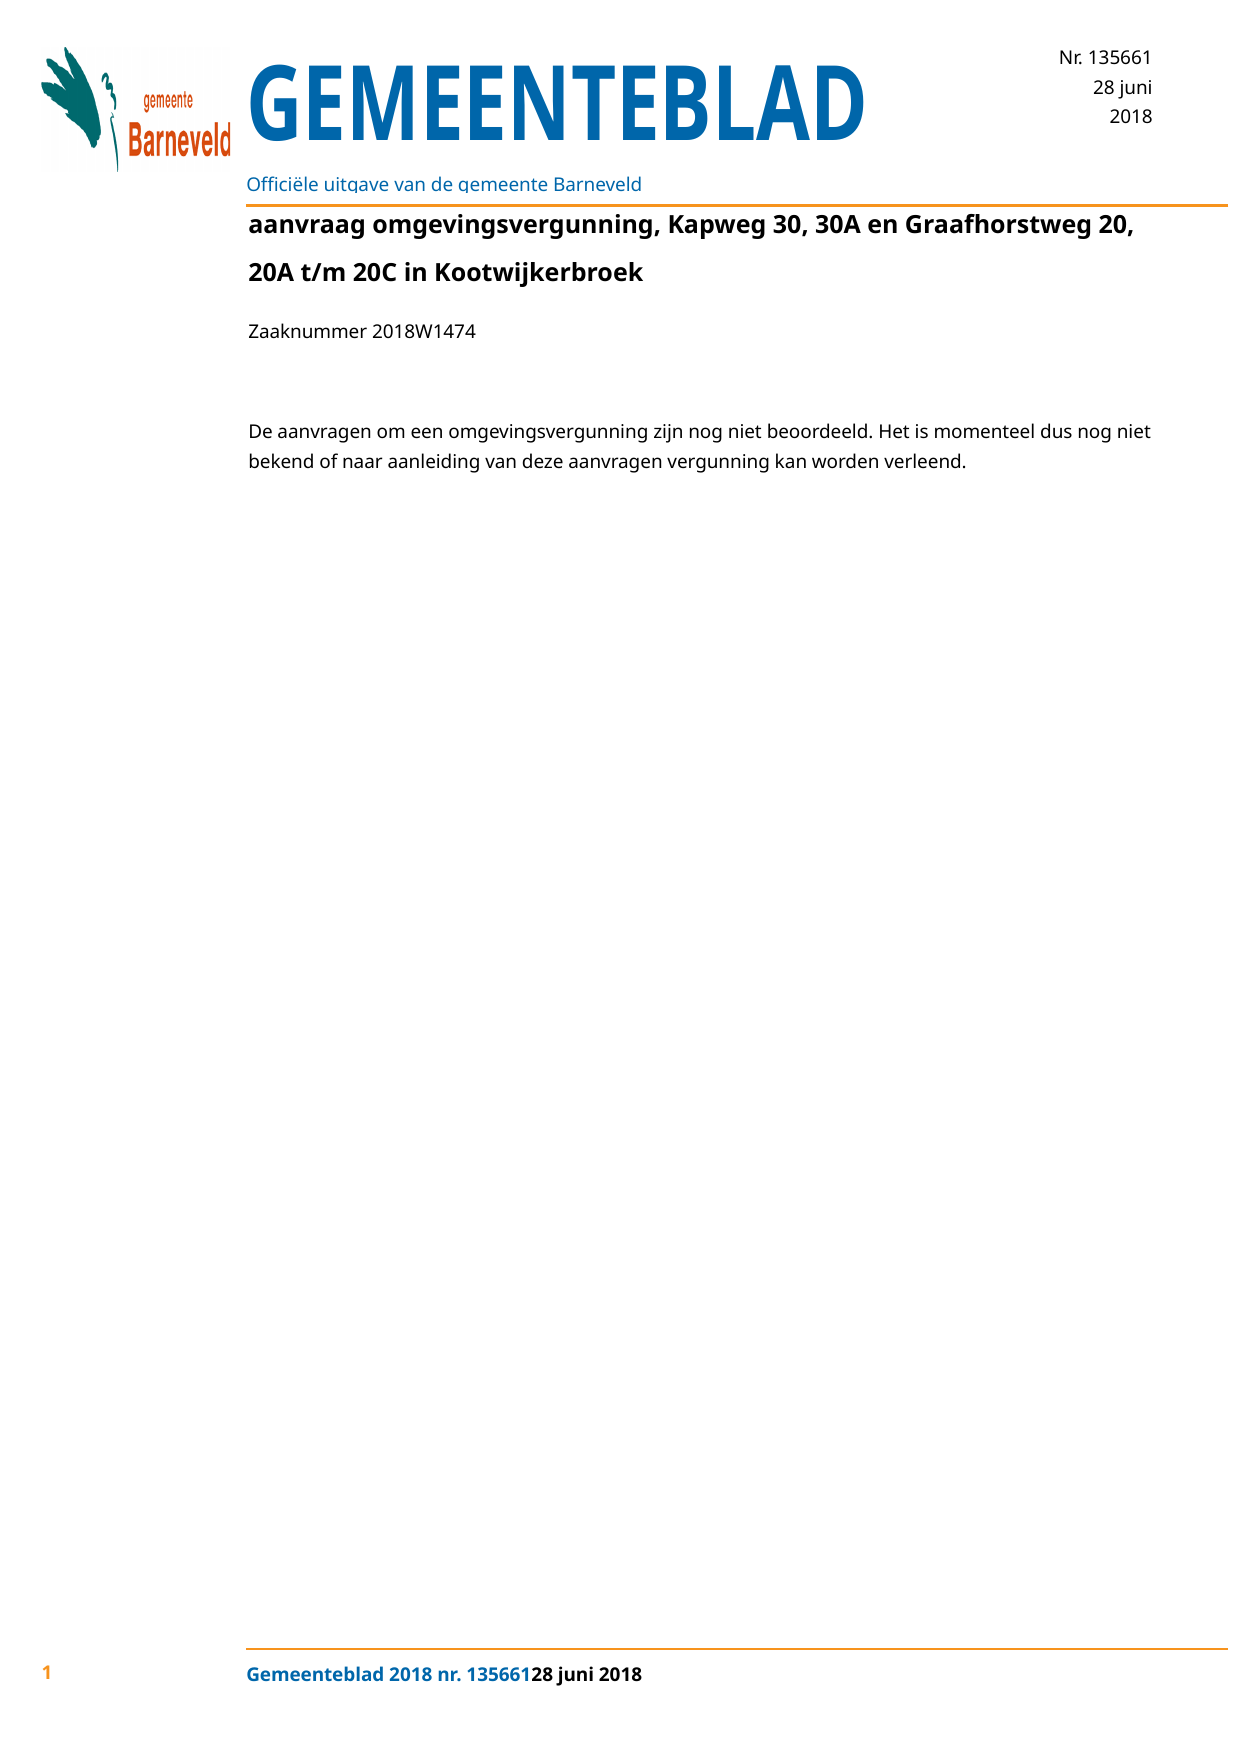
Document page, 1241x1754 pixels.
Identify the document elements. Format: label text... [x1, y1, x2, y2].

text Zaaknummer 2018W1474 [248, 318, 1152, 344]
picture [41, 47, 231, 172]
text aanvraag omgevingsvergunning, Kapweg 30, 30A en Graafhorstweg 20, 20A t/m 20C in Kootwijkerbroek [248, 207, 1152, 288]
text De aanvragen om een omgevingsvergunning zijn nog niet beoordeeld. Het is momenteel dus nog niet bekend of naar aanleiding van deze aanvragen vergunning kan worden verleend. [248, 419, 1152, 474]
